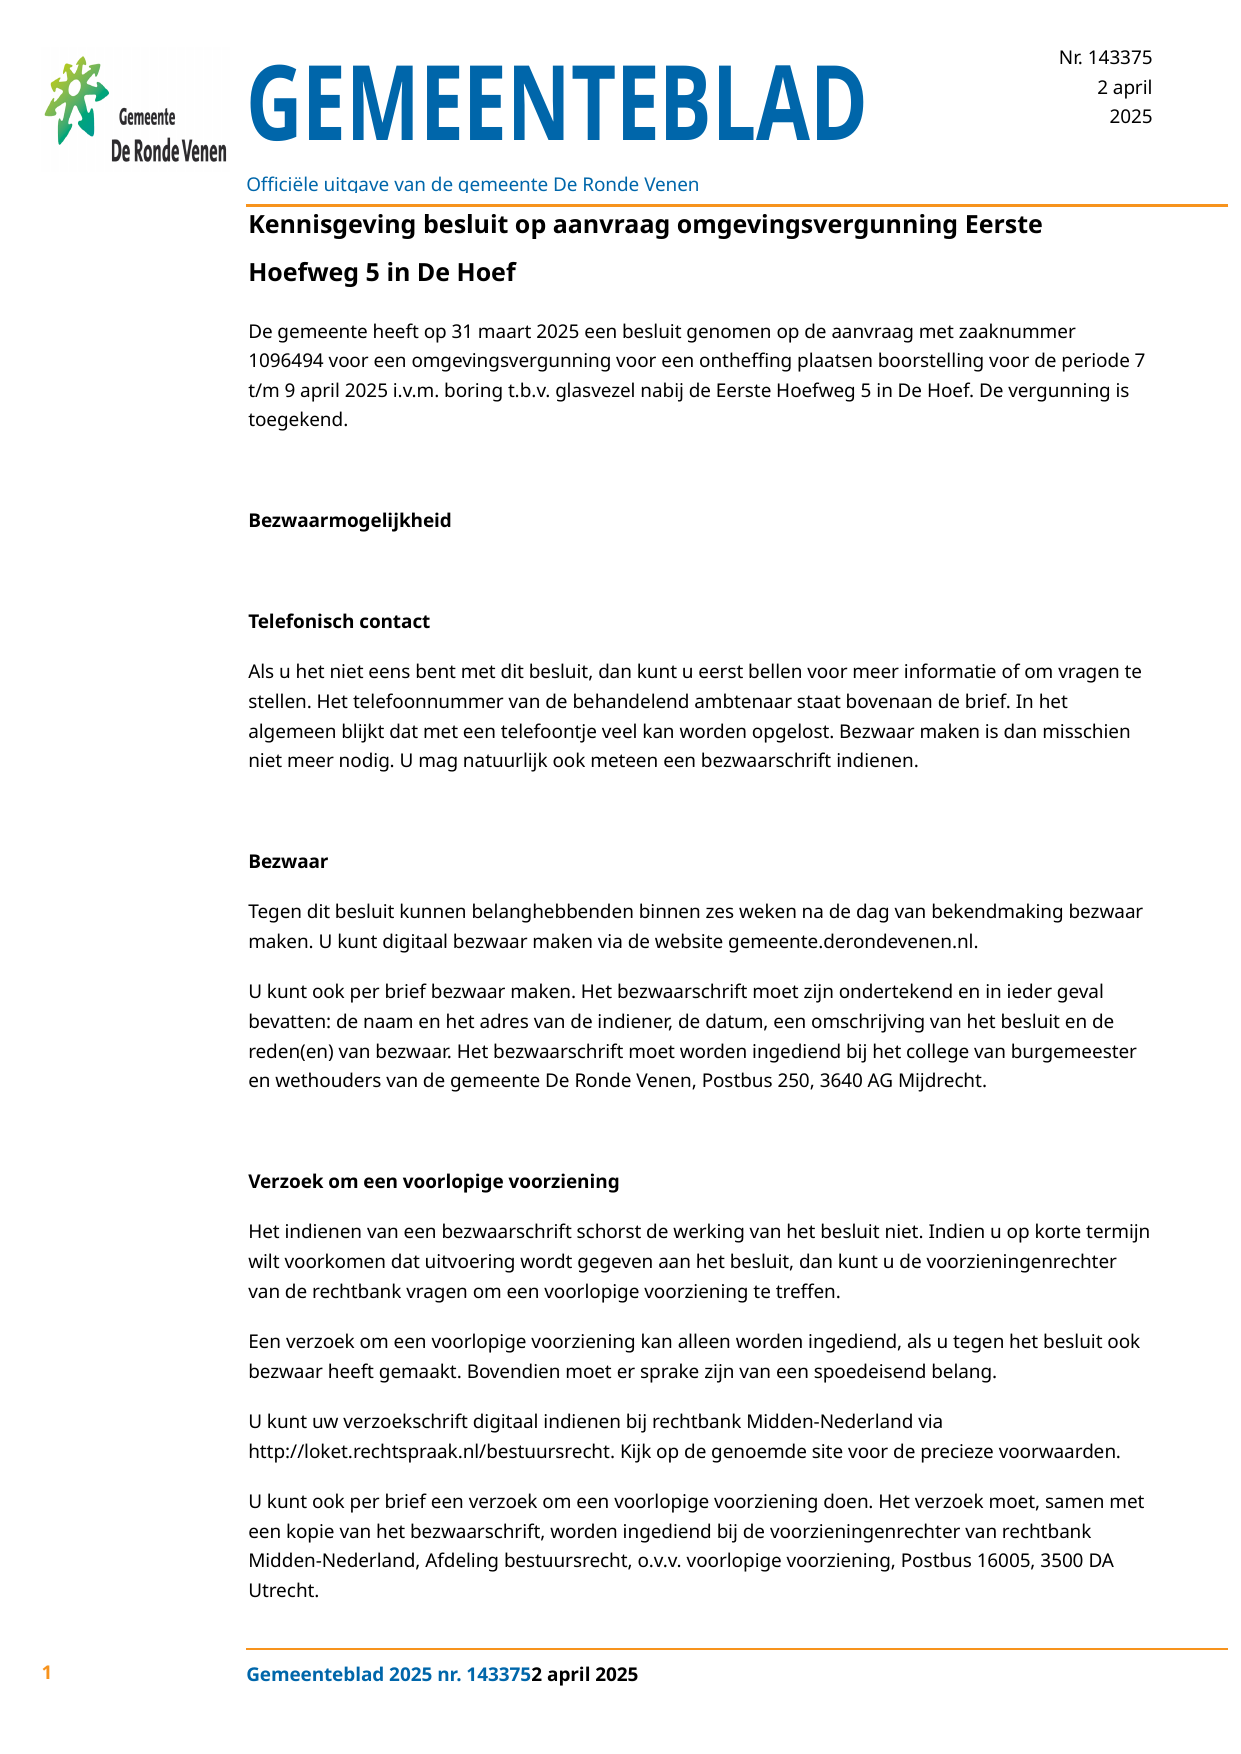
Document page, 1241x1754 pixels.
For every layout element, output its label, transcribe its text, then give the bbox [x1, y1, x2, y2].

text Bezwaar [248, 848, 1152, 874]
text Het indienen van een bezwaarschrift schorst de werking van het besluit niet. Indien u op korte termijn wilt voorkomen dat uitvoering wordt gegeven aan het besluit, dan kunt u de voorzieningenrechter van de rechtbank vragen om een voorlopige voorziening te treffen. [248, 1219, 1152, 1304]
text U kunt ook per brief bezwaar maken. Het bezwaarschrift moet zijn ondertekend en in ieder geval bevatten: de naam en het adres van de indiener, de datum, een omschrijving van het besluit en de reden(en) van bezwaar. Het bezwaarschrift moet worden ingediend bij het college van burgemeester en wethouders van de gemeente De Ronde Venen, Postbus 250, 3640 AG Mijdrecht. [248, 979, 1152, 1093]
text Als u het niet eens bent met dit besluit, dan kunt u eerst bellen voor meer informatie of om vragen te stellen. Het telefoonnummer van de behandelend ambtenaar staat bovenaan de brief. In het algemeen blijkt dat met een telefoontje veel kan worden opgelost. Bezwaar maken is dan misschien niet meer nodig. U mag natuurlijk ook meteen een bezwaarschrift indienen. [248, 659, 1152, 773]
text U kunt uw verzoekschrift digitaal indienen bij rechtbank Midden-Nederland via http://loket.rechtspraak.nl/bestuursrecht. Kijk op de genoemde site voor de precieze voorwaarden. [248, 1408, 1152, 1464]
text Tegen dit besluit kunnen belanghebbenden binnen zes weken na de dag van bekendmaking bezwaar maken. U kunt digitaal bezwaar maken via de website gemeente.derondevenen.nl. [248, 899, 1152, 954]
text Telefonisch contact [248, 608, 1152, 634]
text Een verzoek om een voorlopige voorziening kan alleen worden ingediend, als u tegen het besluit ook bezwaar heeft gemaakt. Bovendien moet er sprake zijn van een spoedeisend belang. [248, 1328, 1152, 1384]
text Verzoek om een voorlopige voorziening [248, 1168, 1152, 1194]
text U kunt ook per brief een verzoek om een voorlopige voorziening doen. Het verzoek moet, samen met een kopie van het bezwaarschrift, worden ingediend bij de voorzieningenrechter van rechtbank Midden-Nederland, Afdeling bestuursrecht, o.v.v. voorlopige voorziening, Postbus 16005, 3500 DA Utrecht. [248, 1488, 1152, 1603]
picture [41, 47, 231, 172]
text Bezwaarmogelijkheid [248, 507, 1152, 533]
text De gemeente heeft op 31 maart 2025 een besluit genomen op de aanvraag met zaaknummer 1096494 voor een omgevingsvergunning voor een ontheffing plaatsen boorstelling voor de periode 7 t/m 9 april 2025 i.v.m. boring t.b.v. glasvezel nabij de Eerste Hoefweg 5 in De Hoef. De vergunning is toegekend. [248, 318, 1152, 432]
text Kennisgeving besluit op aanvraag omgevingsvergunning Eerste Hoefweg 5 in De Hoef [248, 207, 1152, 288]
